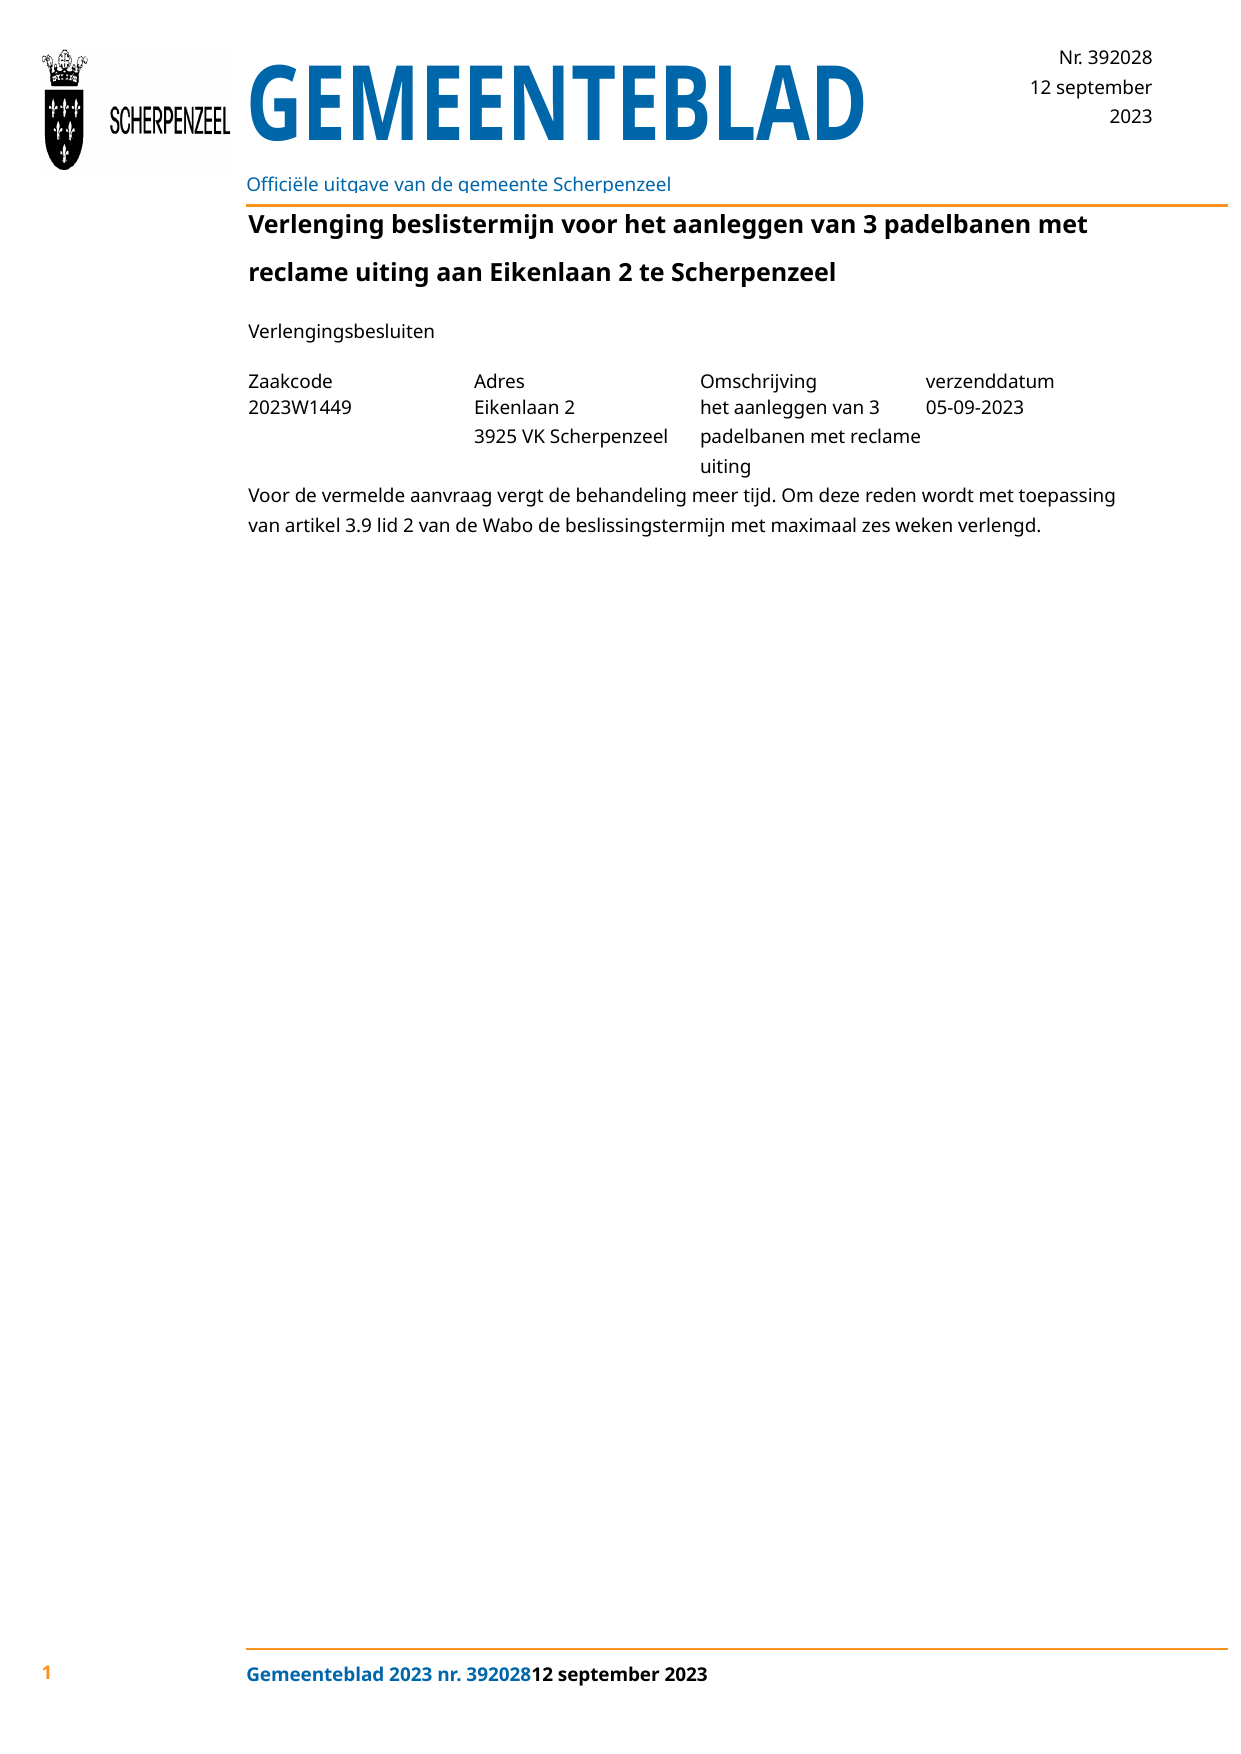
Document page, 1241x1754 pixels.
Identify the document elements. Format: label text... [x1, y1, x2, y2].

table_header Zaakcode [248, 369, 474, 394]
table_cell Eikenlaan 2 3925 VK Scherpenzeel [474, 394, 700, 479]
text Verlengingsbesluiten [248, 318, 1152, 344]
table_header verzenddatum [926, 369, 1152, 394]
picture [41, 47, 231, 172]
table_cell 2023W1449 [248, 394, 474, 479]
table_cell het aanleggen van 3 padelbanen met reclame uiting [700, 394, 926, 479]
table_header Omschrijving [700, 369, 926, 394]
text Verlenging beslistermijn voor het aanleggen van 3 padelbanen met reclame uiting aan Eikenlaan 2 te Scherpenzeel [248, 207, 1152, 288]
table_header Adres [474, 369, 700, 394]
table_cell 05-09-2023 [926, 394, 1152, 479]
text Voor de vermelde aanvraag vergt de behandeling meer tijd. Om deze reden wordt met toepassing van artikel 3.9 lid 2 van de Wabo de beslissingstermijn met maximaal zes weken verlengd. [248, 482, 1152, 538]
